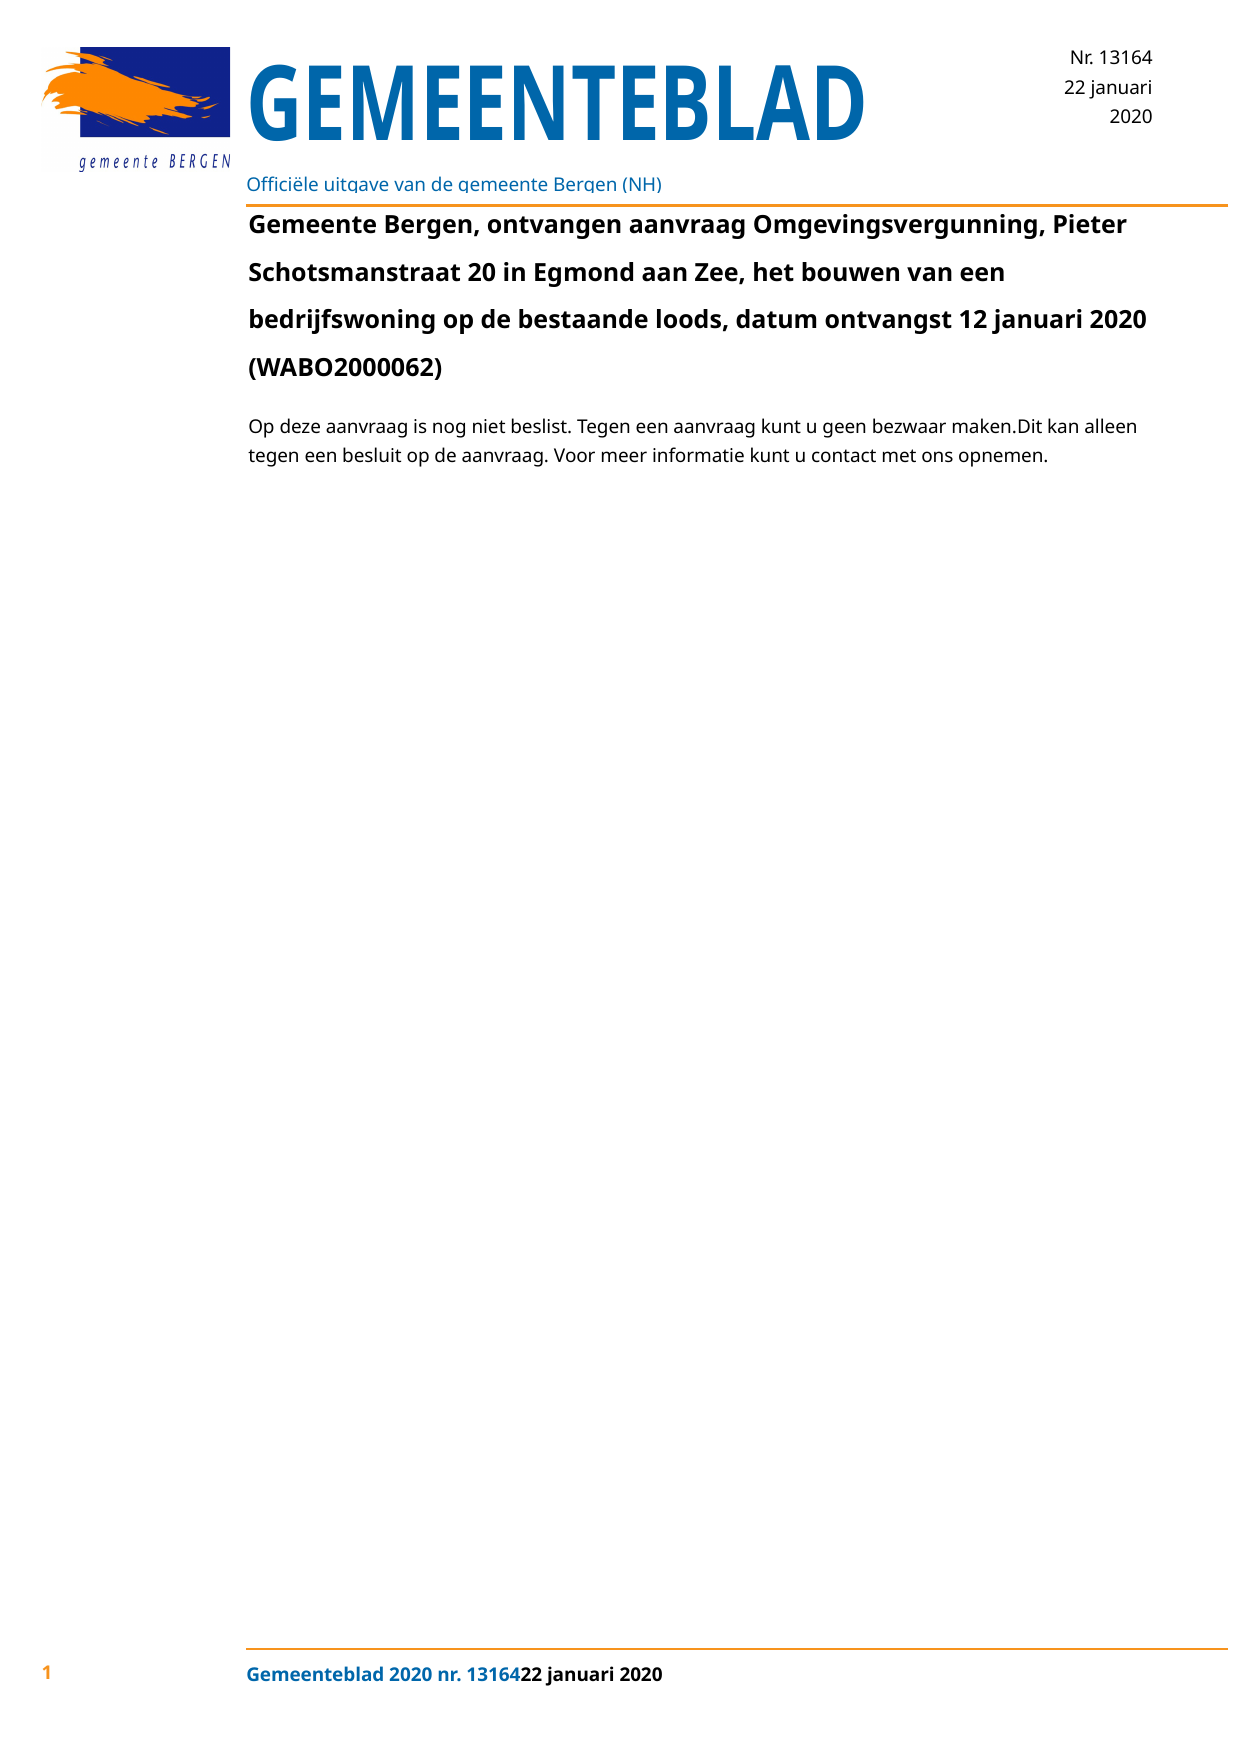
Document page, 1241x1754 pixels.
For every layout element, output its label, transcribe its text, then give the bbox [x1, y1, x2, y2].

text Op deze aanvraag is nog niet beslist. Tegen een aanvraag kunt u geen bezwaar maken.Dit kan alleen tegen een besluit op de aanvraag. Voor meer informatie kunt u contact met ons opnemen. [248, 413, 1152, 468]
text Gemeente Bergen, ontvangen aanvraag Omgevingsvergunning, Pieter Schotsmanstraat 20 in Egmond aan Zee, het bouwen van een bedrijfswoning op de bestaande loods, datum ontvangst 12 januari 2020 (WABO2000062) [248, 207, 1152, 384]
picture [41, 47, 231, 172]
